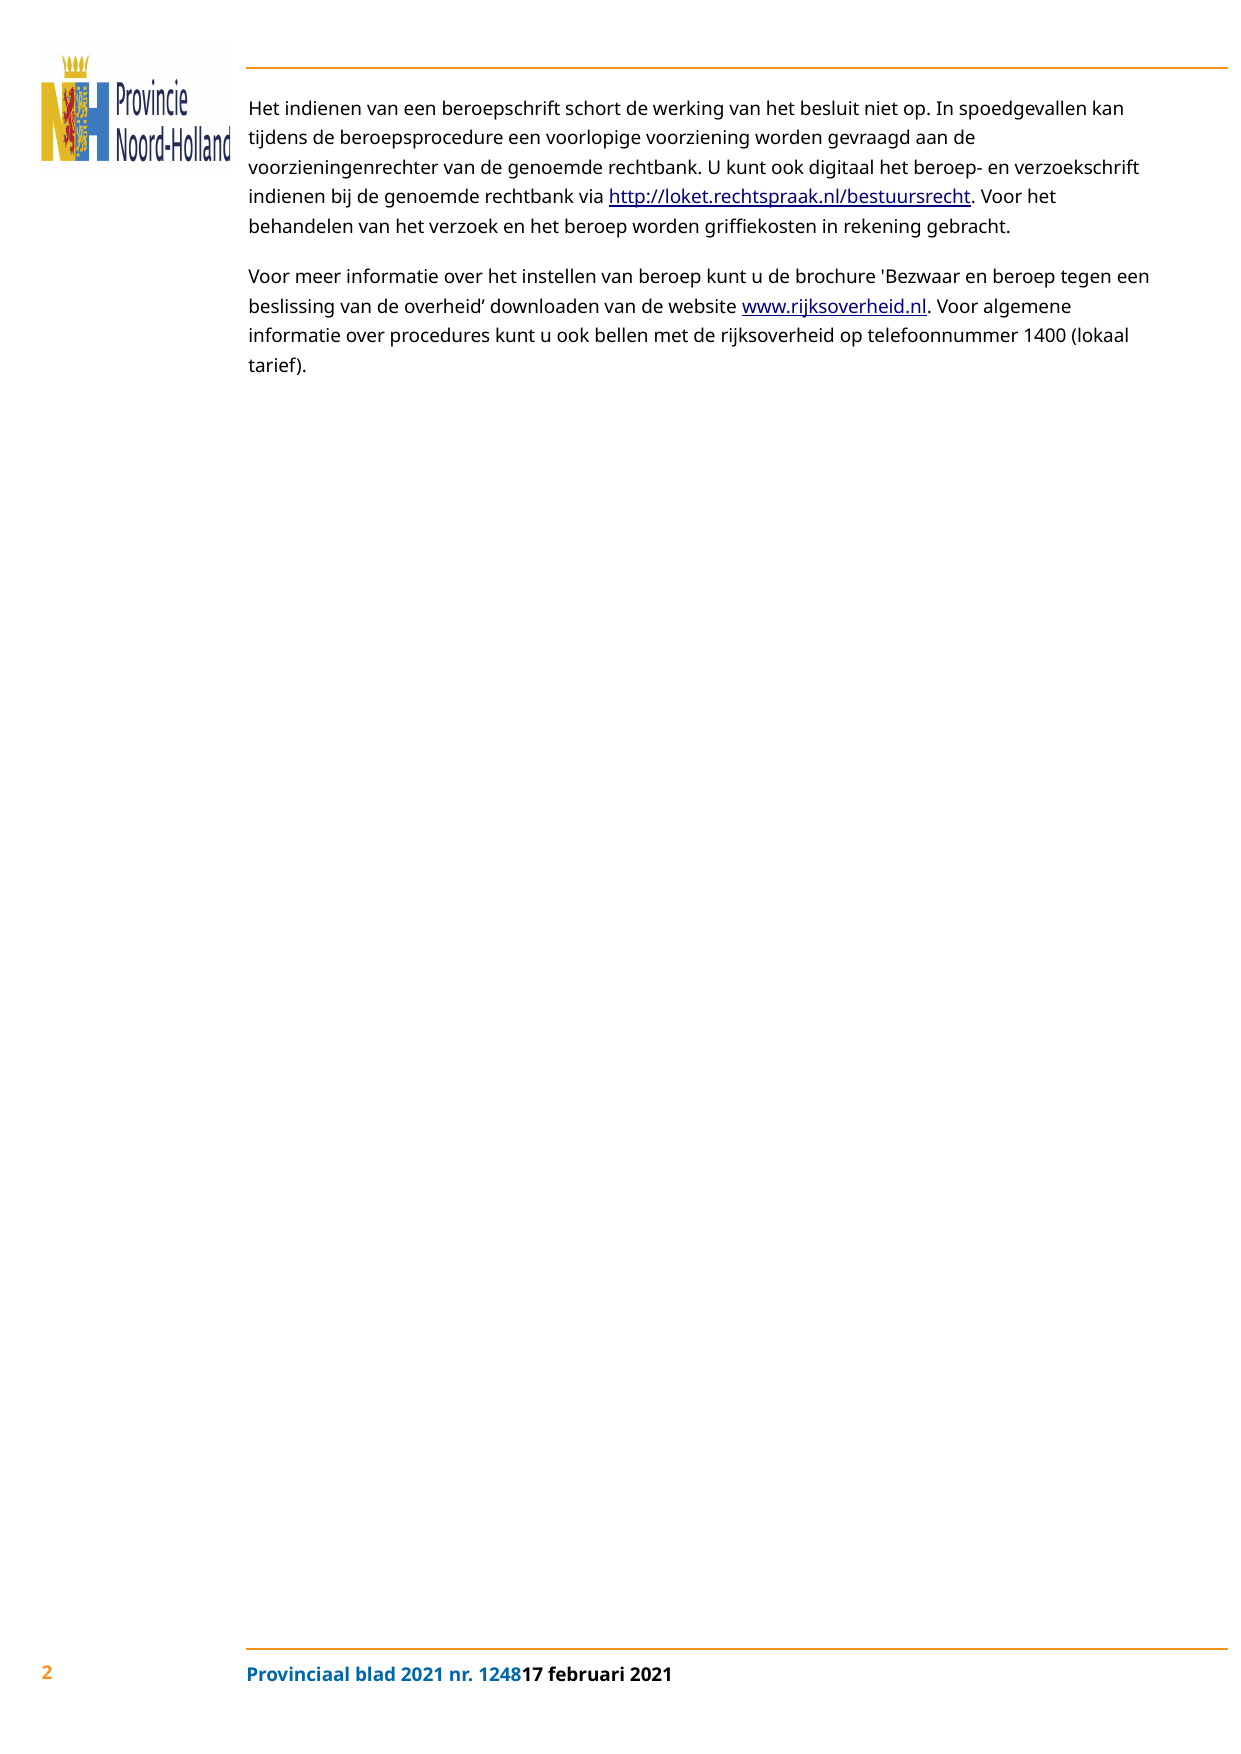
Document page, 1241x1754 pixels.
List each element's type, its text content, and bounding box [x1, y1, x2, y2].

picture [41, 47, 231, 172]
text Het indienen van een beroepschrift schort de werking van het besluit niet op. In spoedgevallen kan tijdens de beroepsprocedure een voorlopige voorziening worden gevraagd aan de voorzieningenrechter van de genoemde rechtbank. U kunt ook digitaal het beroep- en verzoekschrift indienen bij de genoemde rechtbank via http://loket.rechtspraak.nl/bestuursrecht. Voor het behandelen van het verzoek en het beroep worden griffiekosten in rekening gebracht. [248, 95, 1152, 239]
text Voor meer informatie over het instellen van beroep kunt u de brochure 'Bezwaar en beroep tegen een beslissing van de overheid’ downloaden van de website www.rijksoverheid.nl. Voor algemene informatie over procedures kunt u ook bellen met de rijksoverheid op telefoonnummer 1400 (lokaal tarief). [248, 263, 1152, 378]
